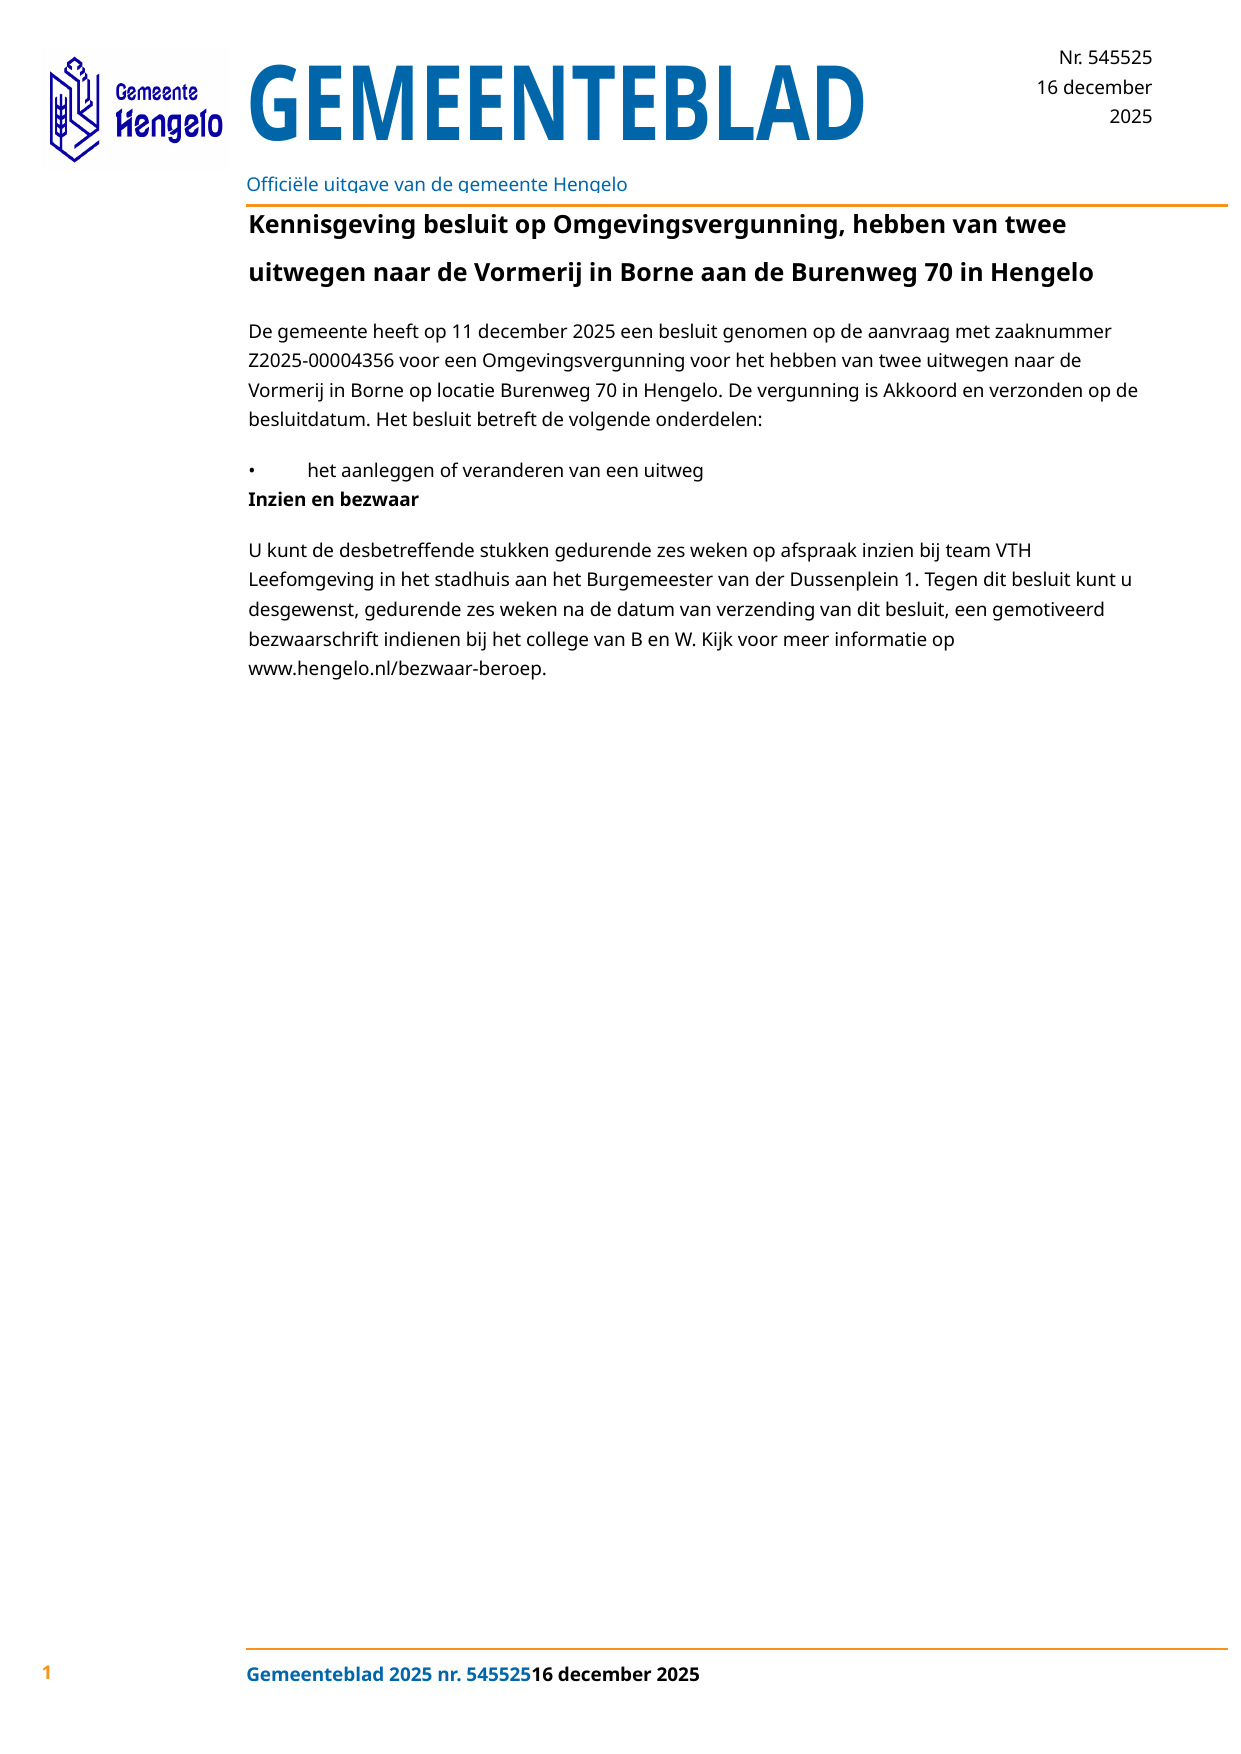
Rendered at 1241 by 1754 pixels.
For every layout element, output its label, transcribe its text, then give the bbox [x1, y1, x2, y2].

text De gemeente heeft op 11 december 2025 een besluit genomen op de aanvraag met zaaknummer Z2025-00004356 voor een Omgevingsvergunning voor het hebben van twee uitwegen naar de Vormerij in Borne op locatie Burenweg 70 in Hengelo. De vergunning is Akkoord en verzonden op de besluitdatum. Het besluit betreft de volgende onderdelen: [248, 318, 1152, 432]
picture [41, 47, 231, 172]
list het aanleggen of veranderen van een uitweg [248, 457, 1152, 483]
text U kunt de desbetreffende stukken gedurende zes weken op afspraak inzien bij team VTH Leefomgeving in het stadhuis aan het Burgemeester van der Dussenplein 1. Tegen dit besluit kunt u desgewenst, gedurende zes weken na de datum van verzending van dit besluit, een gemotiveerd bezwaarschrift indienen bij het college van B en W. Kijk voor meer informatie op www.hengelo.nl/bezwaar-beroep. [248, 537, 1152, 681]
text Kennisgeving besluit op Omgevingsvergunning, hebben van twee uitwegen naar de Vormerij in Borne aan de Burenweg 70 in Hengelo [248, 207, 1152, 288]
text Inzien en bezwaar [248, 487, 1152, 512]
